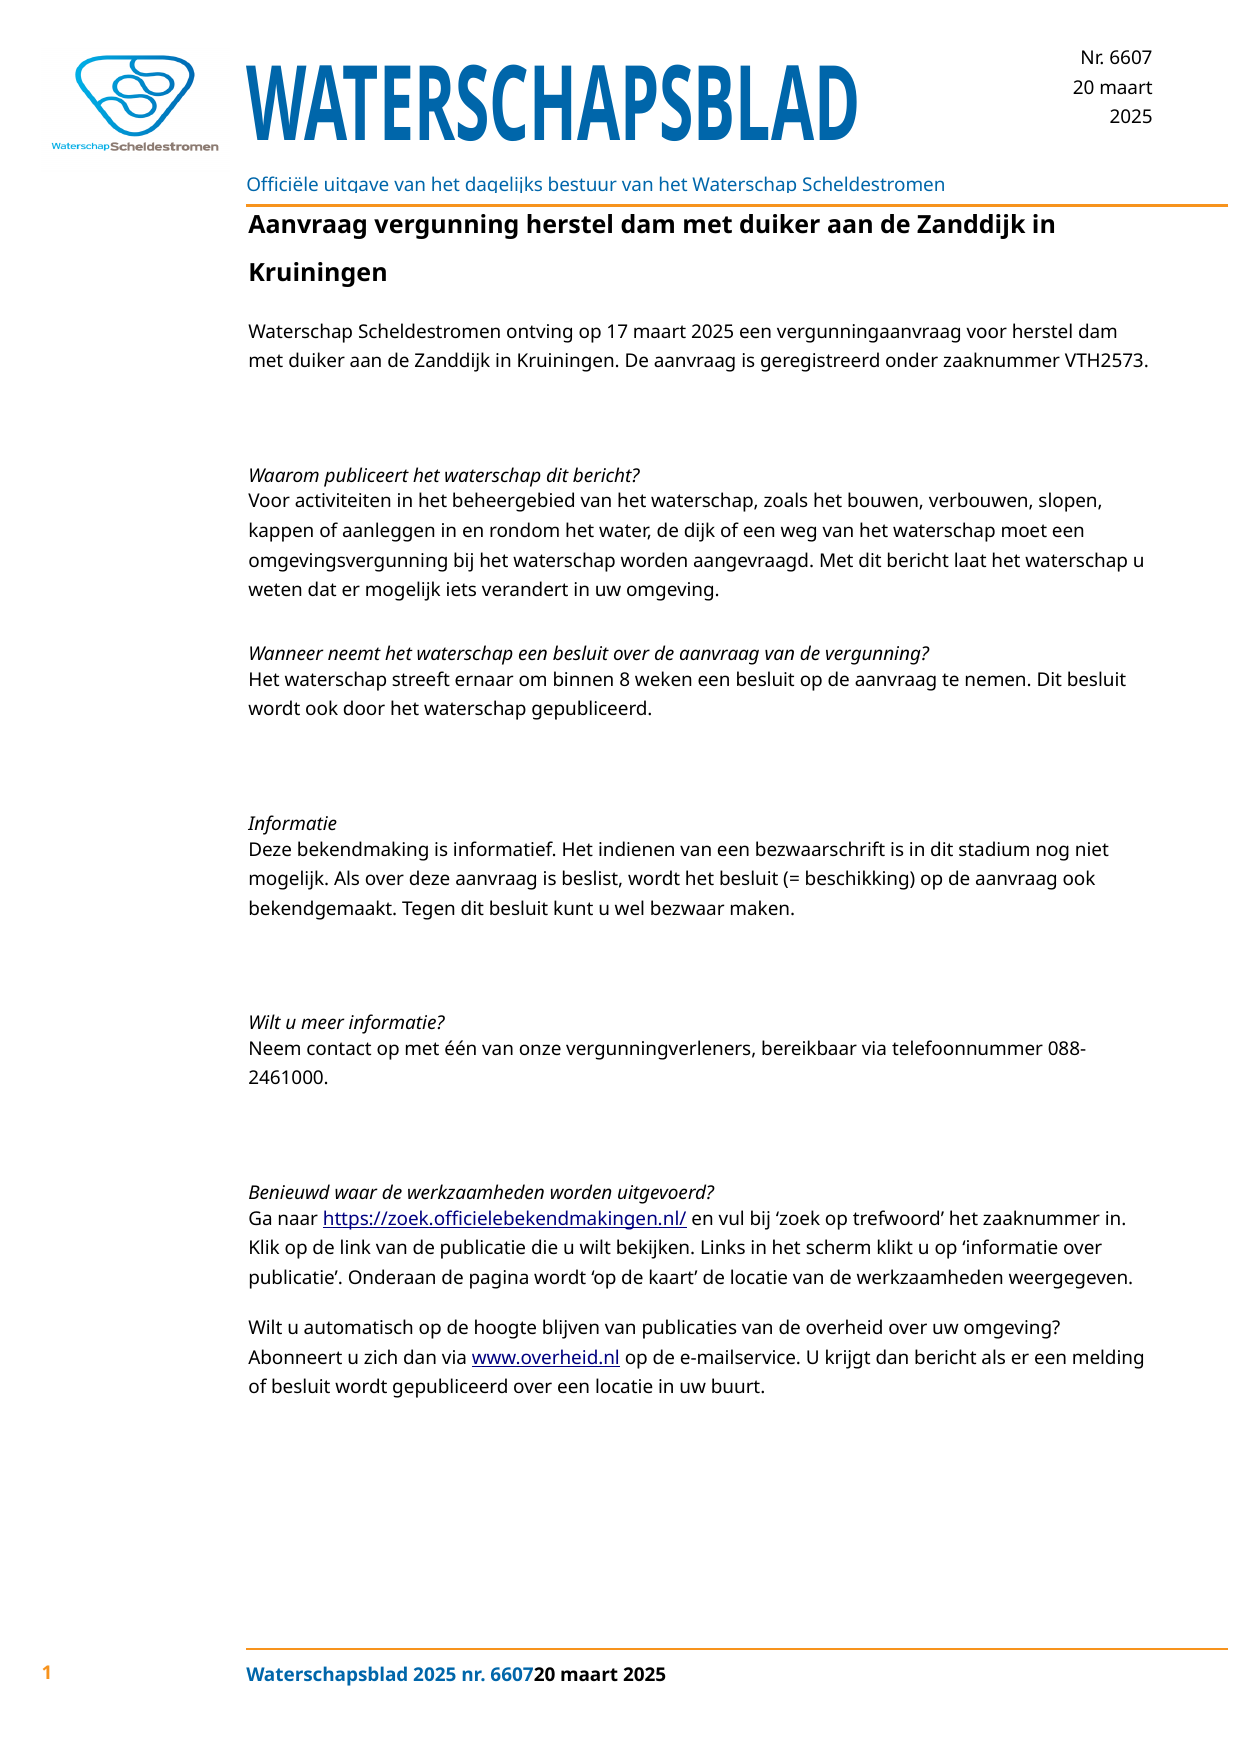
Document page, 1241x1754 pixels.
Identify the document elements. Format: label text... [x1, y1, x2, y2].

text Waterschap Scheldestromen ontving op 17 maart 2025 een vergunningaanvraag voor herstel dam met duiker aan de Zanddijk in Kruiningen. De aanvraag is geregistreerd onder zaaknummer VTH2573. [248, 318, 1152, 373]
text Benieuwd waar de werkzaamheden worden uitgevoerd? [248, 1179, 1152, 1205]
text Waarom publiceert het waterschap dit bericht? [248, 462, 1152, 488]
text Het waterschap streeft ernaar om binnen 8 weken een besluit op de aanvraag te nemen. Dit besluit wordt ook door het waterschap gepubliceerd. [248, 666, 1152, 721]
text Ga naar https://zoek.officielebekendmakingen.nl/ en vul bij ‘zoek op trefwoord’ het zaaknummer in. Klik op de link van de publicatie die u wilt bekijken. Links in het scherm klikt u op ‘informatie over publicatie’. Onderaan de pagina wordt ‘op de kaart’ de locatie van de werkzaamheden weergegeven. [248, 1205, 1152, 1289]
text Wilt u automatisch op de hoogte blijven van publicaties van de overheid over uw omgeving? Abonneert u zich dan via www.overheid.nl op de e-mailservice. U krijgt dan bericht als er een melding of besluit wordt gepubliceerd over een locatie in uw buurt. [248, 1314, 1152, 1399]
text Wanneer neemt het waterschap een besluit over de aanvraag van de vergunning? [248, 640, 1152, 666]
text Deze bekendmaking is informatief. Het indienen van een bezwaarschrift is in dit stadium nog niet mogelijk. Als over deze aanvraag is beslist, wordt het besluit (= beschikking) op de aanvraag ook bekendgemaakt. Tegen dit besluit kunt u wel bezwaar maken. [248, 836, 1152, 921]
text Neem contact op met één van onze vergunningverleners, bereikbaar via telefoonnummer 088-2461000. [248, 1035, 1152, 1090]
text Aanvraag vergunning herstel dam met duiker aan de Zanddijk in Kruiningen [248, 207, 1152, 288]
text Wilt u meer informatie? [248, 1009, 1152, 1035]
text Informatie [248, 810, 1152, 836]
text Voor activiteiten in het beheergebied van het waterschap, zoals het bouwen, verbouwen, slopen, kappen of aanleggen in en rondom het water, de dijk of een weg van het waterschap moet een omgevingsvergunning bij het waterschap worden aangevraagd. Met dit bericht laat het waterschap u weten dat er mogelijk iets verandert in uw omgeving. [248, 488, 1152, 602]
picture [41, 47, 231, 172]
